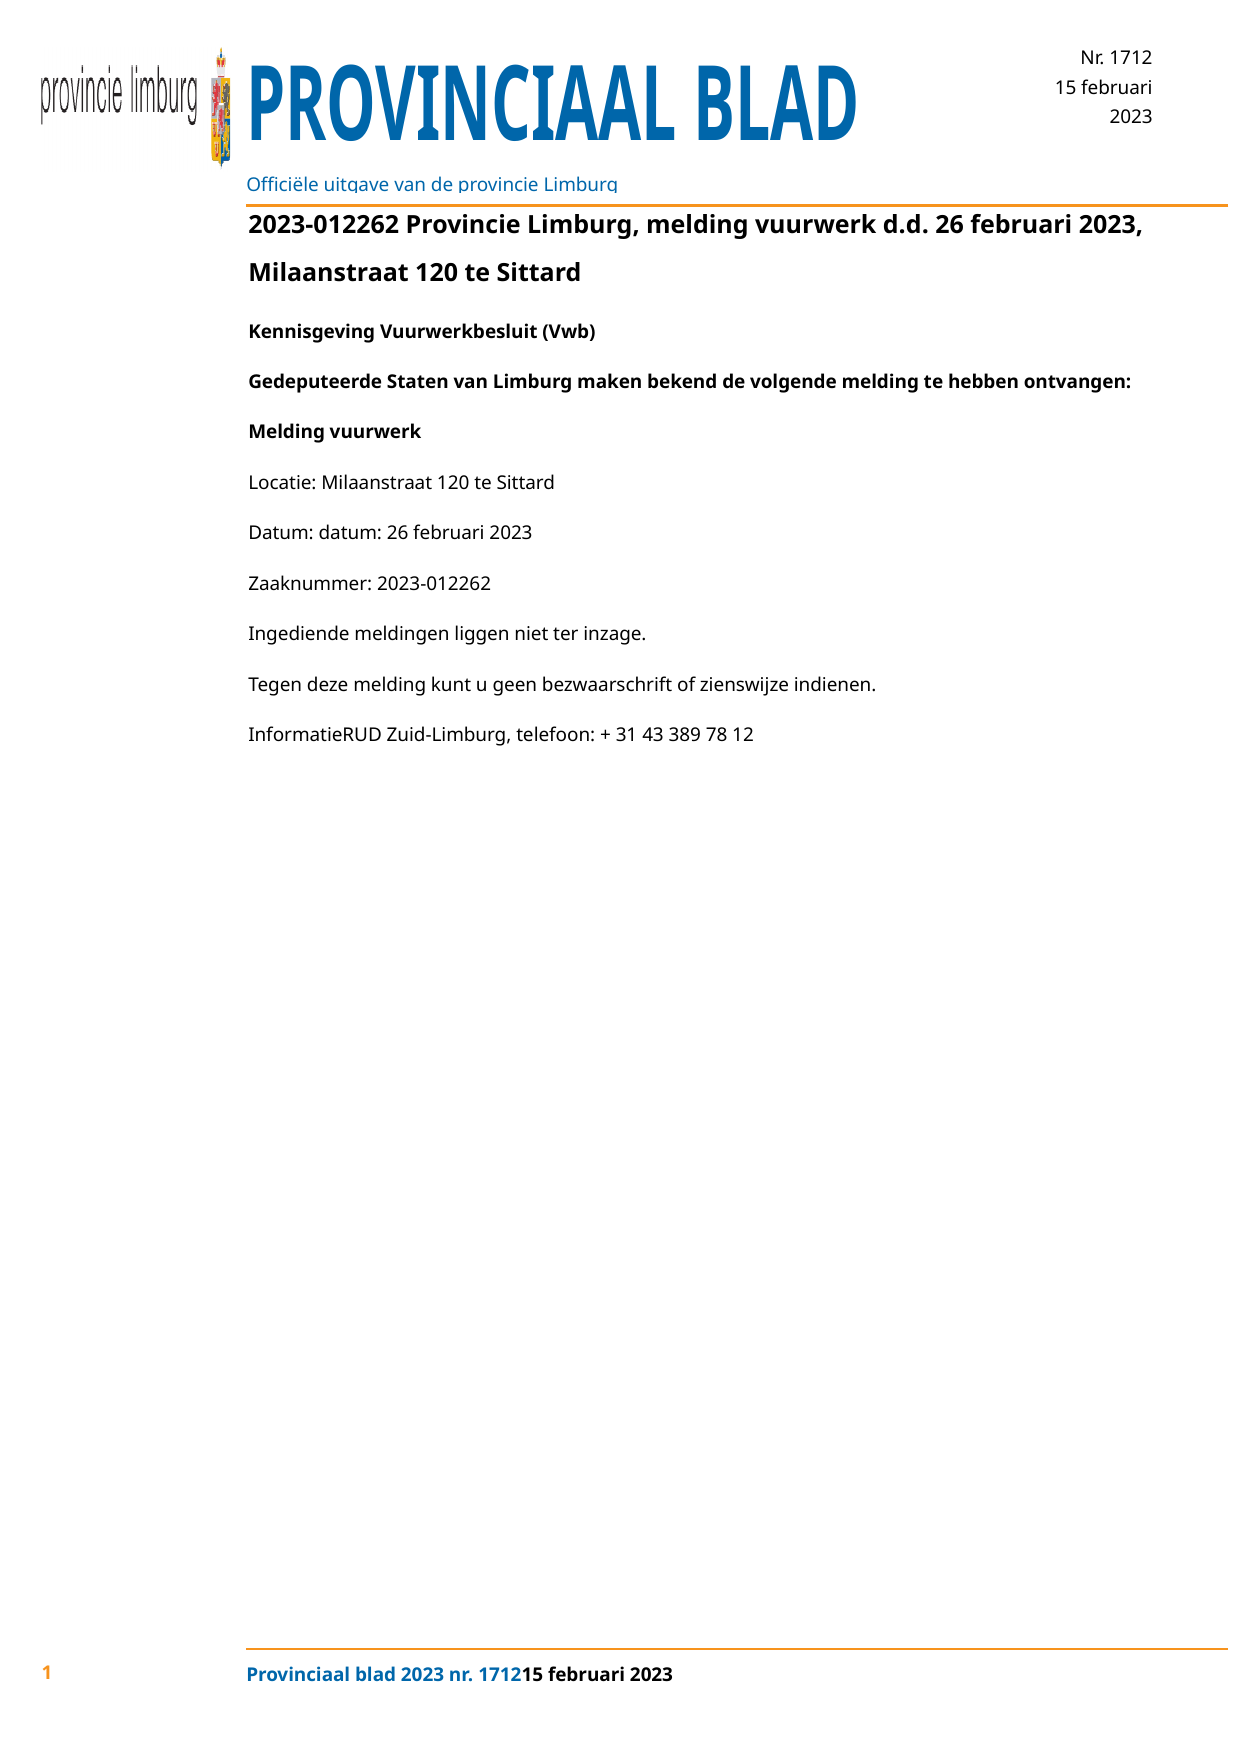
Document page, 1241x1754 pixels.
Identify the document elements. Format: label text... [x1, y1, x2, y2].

picture [41, 47, 231, 172]
text Kennisgeving Vuurwerkbesluit (Vwb) [248, 318, 1152, 344]
text Locatie: Milaanstraat 120 te Sittard [248, 469, 1152, 495]
text 2023-012262 Provincie Limburg, melding vuurwerk d.d. 26 februari 2023, Milaanstraat 120 te Sittard [248, 207, 1152, 288]
text Ingediende meldingen liggen niet ter inzage. [248, 620, 1152, 646]
text InformatieRUD Zuid-Limburg, telefoon: + 31 43 389 78 12 [248, 721, 1152, 747]
text Zaaknummer: 2023-012262 [248, 570, 1152, 596]
text Melding vuurwerk [248, 419, 1152, 444]
text Gedeputeerde Staten van Limburg maken bekend de volgende melding te hebben ontvangen: [248, 368, 1152, 394]
text Datum: datum: 26 februari 2023 [248, 519, 1152, 545]
text Tegen deze melding kunt u geen bezwaarschrift of zienswijze indienen. [248, 671, 1152, 697]
